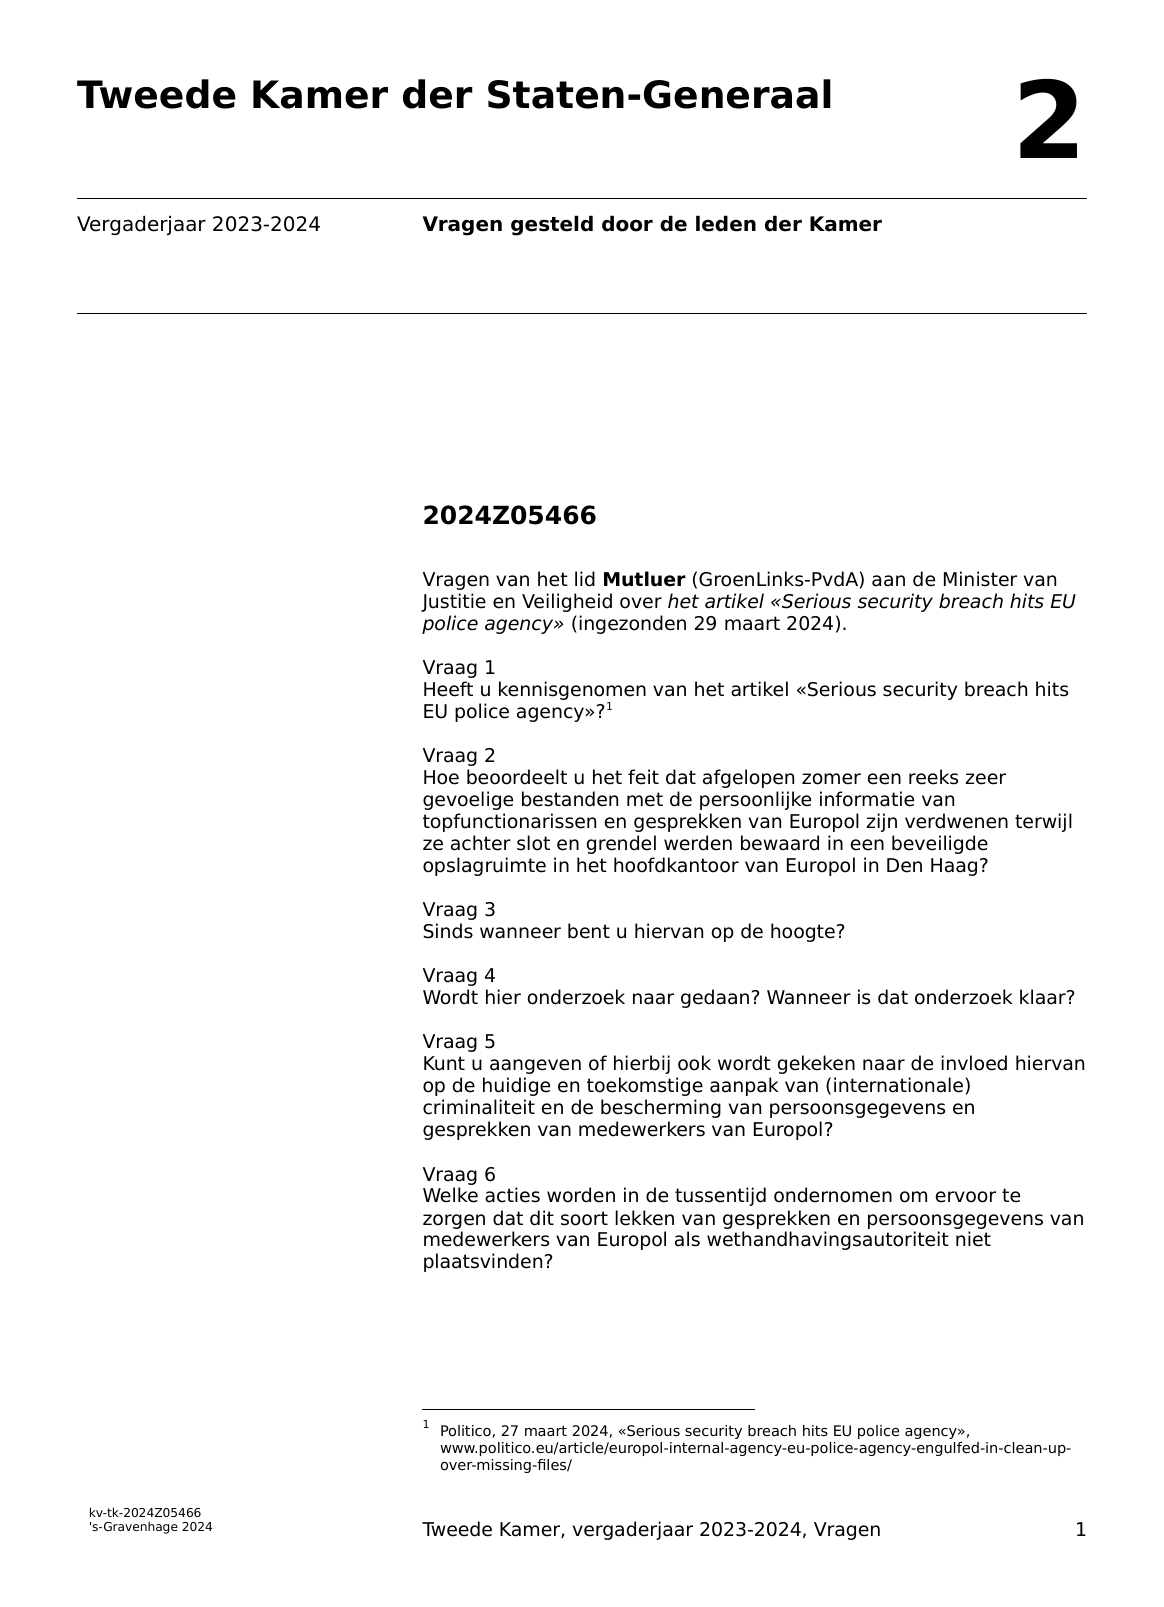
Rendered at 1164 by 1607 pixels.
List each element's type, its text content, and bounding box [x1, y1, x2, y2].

text 2024Z05466 [422, 501, 1087, 531]
text Kunt u aangeven of hierbij ook wordt gekeken naar de invloed hiervan op de huidige en toekomstige aanpak van (internationale) criminaliteit en de bescherming van persoonsgegevens en gesprekken van medewerkers van Europol? [422, 1053, 1087, 1141]
text Heeft u kennisgenomen van het artikel «Serious security breach hits EU police agency»? [422, 679, 1087, 723]
table_cell Vragen gesteld door de leden der Kamer [422, 199, 1087, 313]
text Politico, 27 maart 2024, «Serious security breach hits EU police agency», www.politico.eu/article/europol-internal-agency-eu-police-agency-engulfed-in-clean-up-over-missing-files/ [422, 1418, 1087, 1474]
table_header Tweede Kamer der Staten-Generaal [77, 59, 886, 198]
table_cell Vergaderjaar 2023-2024 [77, 199, 422, 313]
text Vraag 4 [422, 965, 1087, 987]
text Vragen van het lid Mutluer (GroenLinks-PvdA) aan de Minister van Justitie en Veiligheid over het artikel «Serious security breach hits EU police agency» (ingezonden 29 maart 2024). [422, 569, 1087, 635]
text Vraag 3 [422, 899, 1087, 921]
text Vraag 5 [422, 1031, 1087, 1053]
text Vraag 2 [422, 745, 1087, 767]
text Wordt hier onderzoek naar gedaan? Wanneer is dat onderzoek klaar? [422, 987, 1087, 1009]
table_header 2 [886, 59, 1087, 198]
text Welke acties worden in de tussentijd ondernomen om ervoor te zorgen dat dit soort lekken van gesprekken en persoonsgegevens van medewerkers van Europol als wethandhavingsautoriteit niet plaatsvinden? [422, 1185, 1087, 1273]
text Vraag 1 [422, 657, 1087, 679]
text Vraag 6 [422, 1163, 1087, 1185]
text kv-tk-2024Z05466 [88, 1506, 323, 1520]
text Hoe beoordeelt u het feit dat afgelopen zomer een reeks zeer gevoelige bestanden met de persoonlijke informatie van topfunctionarissen en gesprekken van Europol zijn verdwenen terwijl ze achter slot en grendel werden bewaard in een beveiligde opslagruimte in het hoofdkantoor van Europol in Den Haag? [422, 767, 1087, 877]
text Sinds wanneer bent u hiervan op de hoogte? [422, 921, 1087, 943]
text 's-Gravenhage 2024 [88, 1520, 323, 1534]
